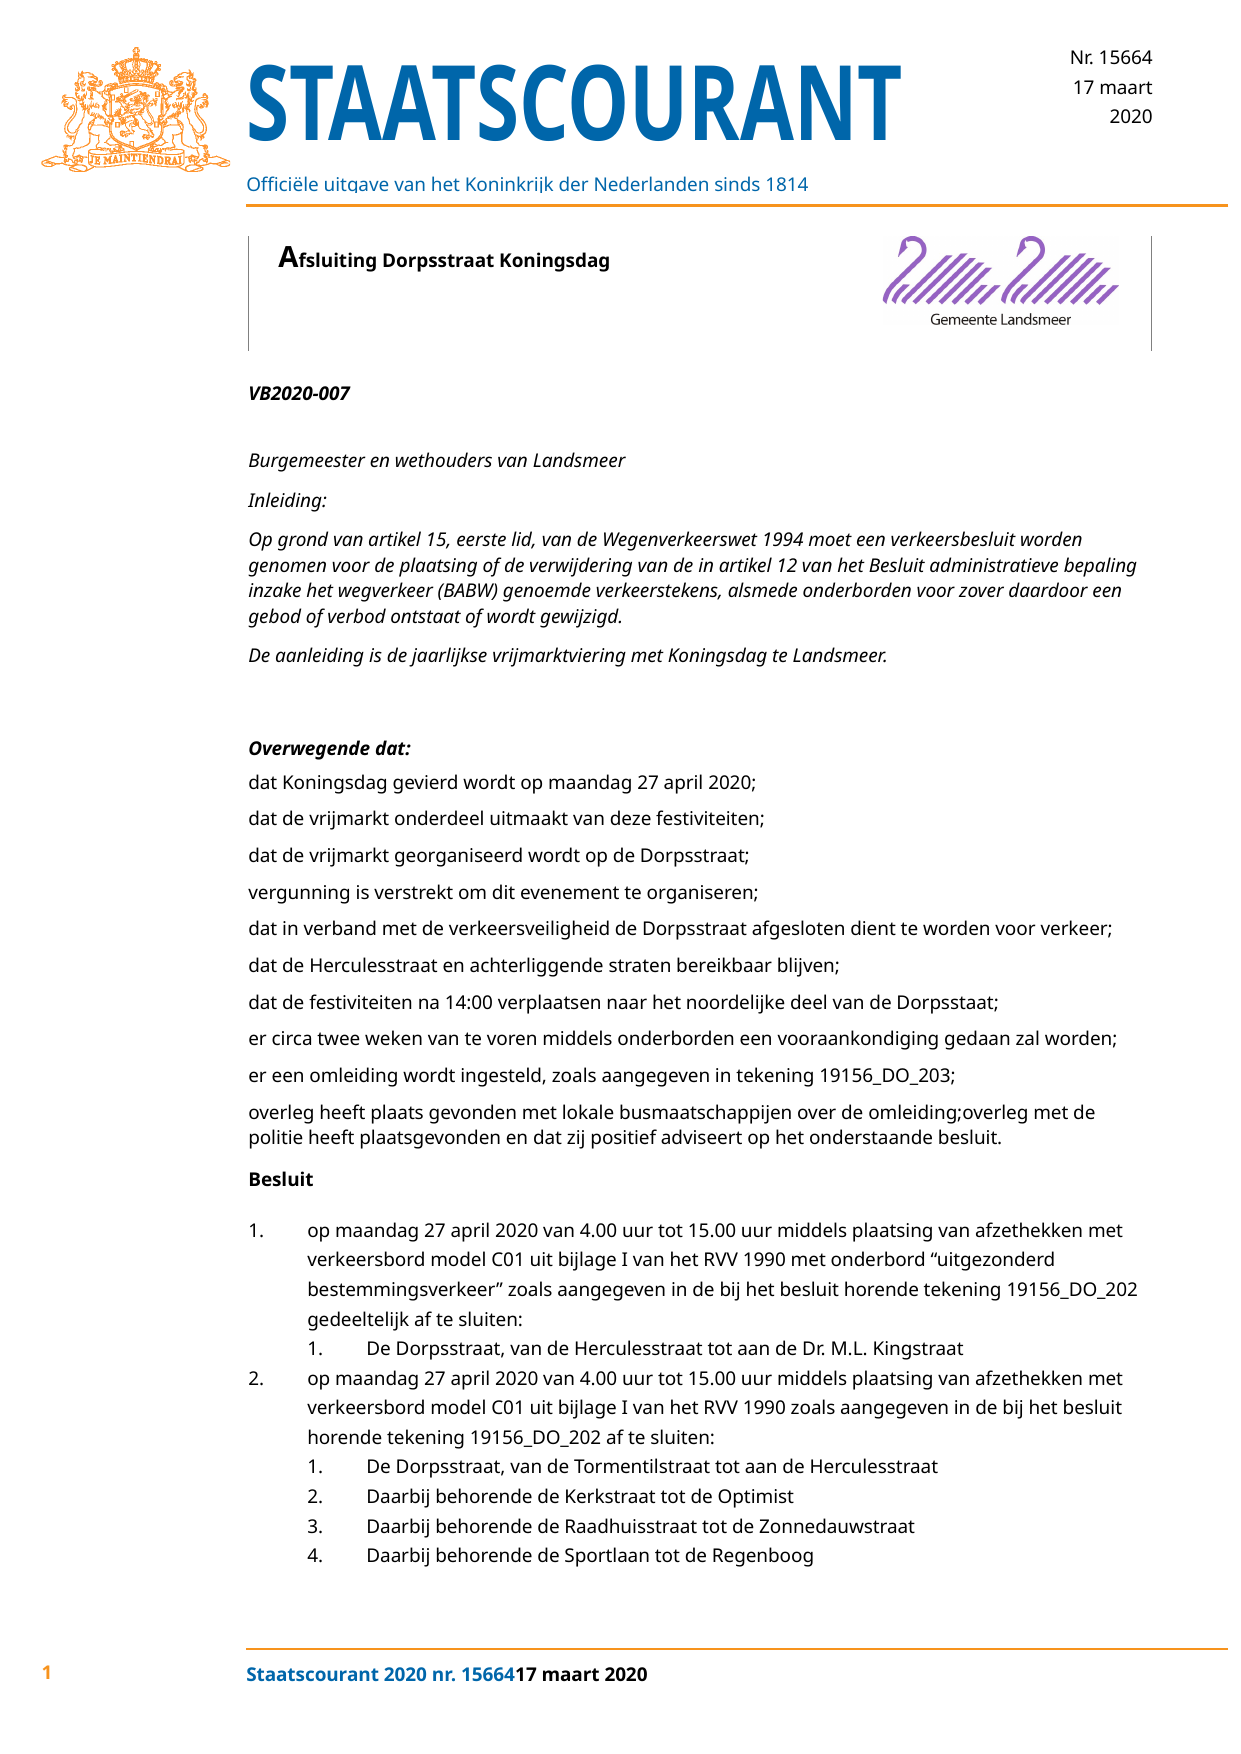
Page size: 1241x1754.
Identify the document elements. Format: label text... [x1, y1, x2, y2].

text er een omleiding wordt ingesteld, zoals aangegeven in tekening 19156_DO_203; [248, 1062, 1152, 1088]
list op maandag 27 april 2020 van 4.00 uur tot 15.00 uur middels plaatsing van afzethekken met verkeersbord model C01 uit bijlage I van het RVV 1990 zoals aangegeven in de bij het besluit horende tekening 19156_DO_202 af te sluiten: [248, 1365, 1152, 1450]
text De aanleiding is de jaarlijkse vrijmarktviering met Koningsdag te Landsmeer. [248, 643, 1152, 668]
list op maandag 27 april 2020 van 4.00 uur tot 15.00 uur middels plaatsing van afzethekken met verkeersbord model C01 uit bijlage I van het RVV 1990 met onderbord “uitgezonderd bestemmingsverkeer” zoals aangegeven in de bij het besluit horende tekening 19156_DO_202 gedeeltelijk af te sluiten: [248, 1217, 1152, 1331]
text overleg heeft plaats gevonden met lokale busmaatschappijen over de omleiding;overleg met de politie heeft plaatsgevonden en dat zij positief adviseert op het onderstaande besluit. [248, 1099, 1152, 1150]
text dat de vrijmarkt georganiseerd wordt op de Dorpsstraat; [248, 842, 1152, 868]
list Daarbij behorende de Sportlaan tot de Regenboog [307, 1542, 1152, 1568]
text Overwegende dat: [248, 735, 1152, 761]
text Burgemeester en wethouders van Landsmeer [248, 448, 1152, 473]
picture [882, 236, 1119, 325]
text dat de vrijmarkt onderdeel uitmaakt van deze festiviteiten; [248, 806, 1152, 831]
text Besluit [248, 1167, 1152, 1192]
list De Dorpsstraat, van de Tormentilstraat tot aan de Herculesstraat [307, 1454, 1152, 1479]
text dat in verband met de verkeersveiligheid de Dorpsstraat afgesloten dient te worden voor verkeer; [248, 916, 1152, 941]
list Daarbij behorende de Kerkstraat tot de Optimist [307, 1483, 1152, 1509]
text dat de Herculesstraat en achterliggende straten bereikbaar blijven; [248, 952, 1152, 978]
text VB2020-007 [248, 380, 1152, 406]
text vergunning is verstrekt om dit evenement te organiseren; [248, 879, 1152, 904]
text Op grond van artikel 15, eerste lid, van de Wegenverkeerswet 1994 moet een verkeersbesluit worden genomen voor de plaatsing of de verwijdering van de in artikel 12 van het Besluit administratieve bepaling inzake het wegverkeer (BABW) genoemde verkeerstekens, alsmede onderborden voor zover daardoor een gebod of verbod ontstaat of wordt gewijzigd. [248, 526, 1152, 629]
picture [41, 47, 231, 172]
text dat de festiviteiten na 14:00 verplaatsen naar het noordelijke deel van de Dorpsstaat; [248, 989, 1152, 1014]
text dat Koningsdag gevierd wordt op maandag 27 april 2020; [248, 769, 1152, 794]
table_header Afsluiting Dorpsstraat Koningsdag [249, 236, 850, 351]
text Inleiding: [248, 487, 1152, 513]
text er circa twee weken van te voren middels onderborden een vooraankondiging gedaan zal worden; [248, 1026, 1152, 1051]
table_header [850, 236, 1151, 351]
list De Dorpsstraat, van de Herculesstraat tot aan de Dr. M.L. Kingstraat [307, 1335, 1152, 1361]
list Daarbij behorende de Raadhuisstraat tot de Zonnedauwstraat [307, 1513, 1152, 1538]
